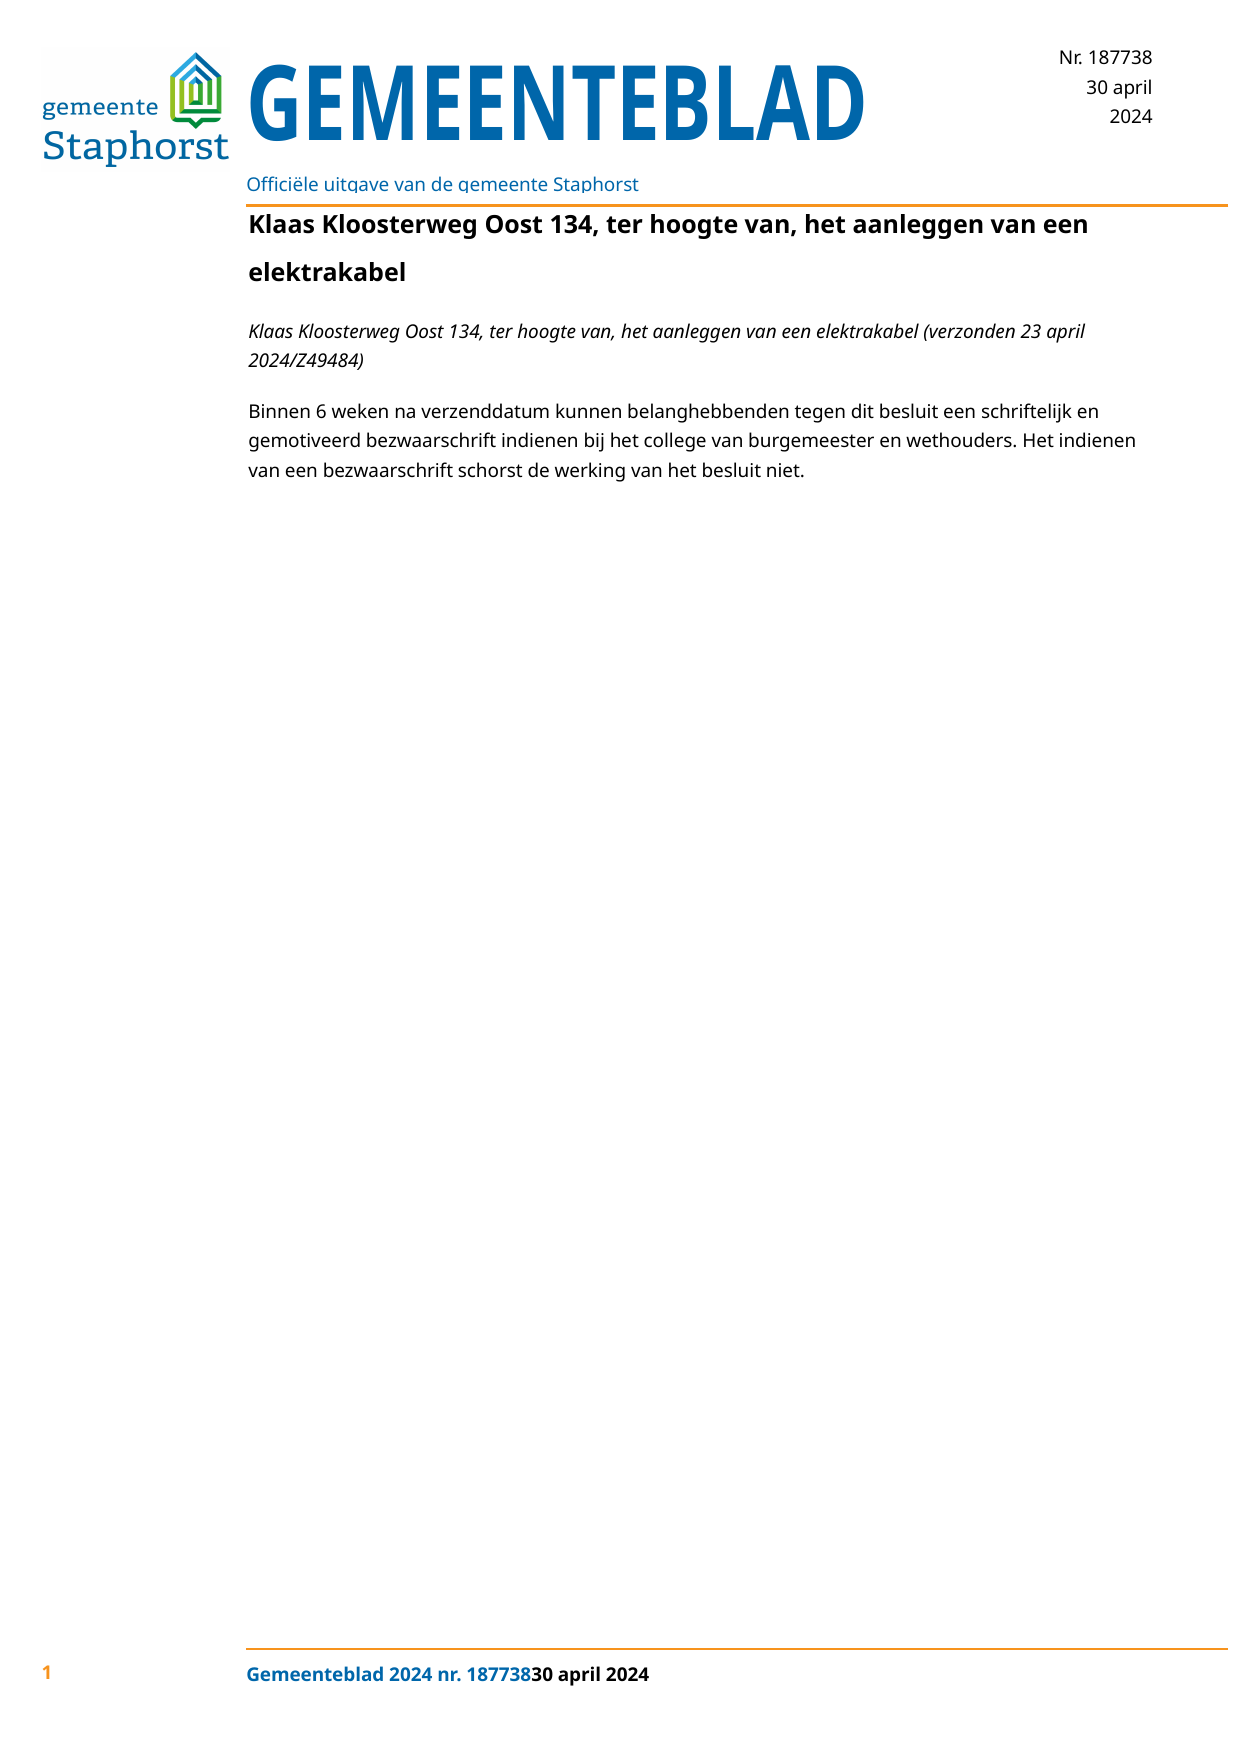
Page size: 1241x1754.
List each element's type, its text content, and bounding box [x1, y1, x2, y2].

text Klaas Kloosterweg Oost 134, ter hoogte van, het aanleggen van een elektrakabel (verzonden 23 april 2024/Z49484) [248, 318, 1152, 373]
text Binnen 6 weken na verzenddatum kunnen belanghebbenden tegen dit besluit een schriftelijk en gemotiveerd bezwaarschrift indienen bij het college van burgemeester en wethouders. Het indienen van een bezwaarschrift schorst de werking van het besluit niet. [248, 398, 1152, 483]
text Klaas Kloosterweg Oost 134, ter hoogte van, het aanleggen van een elektrakabel [248, 207, 1152, 288]
picture [41, 47, 231, 172]
